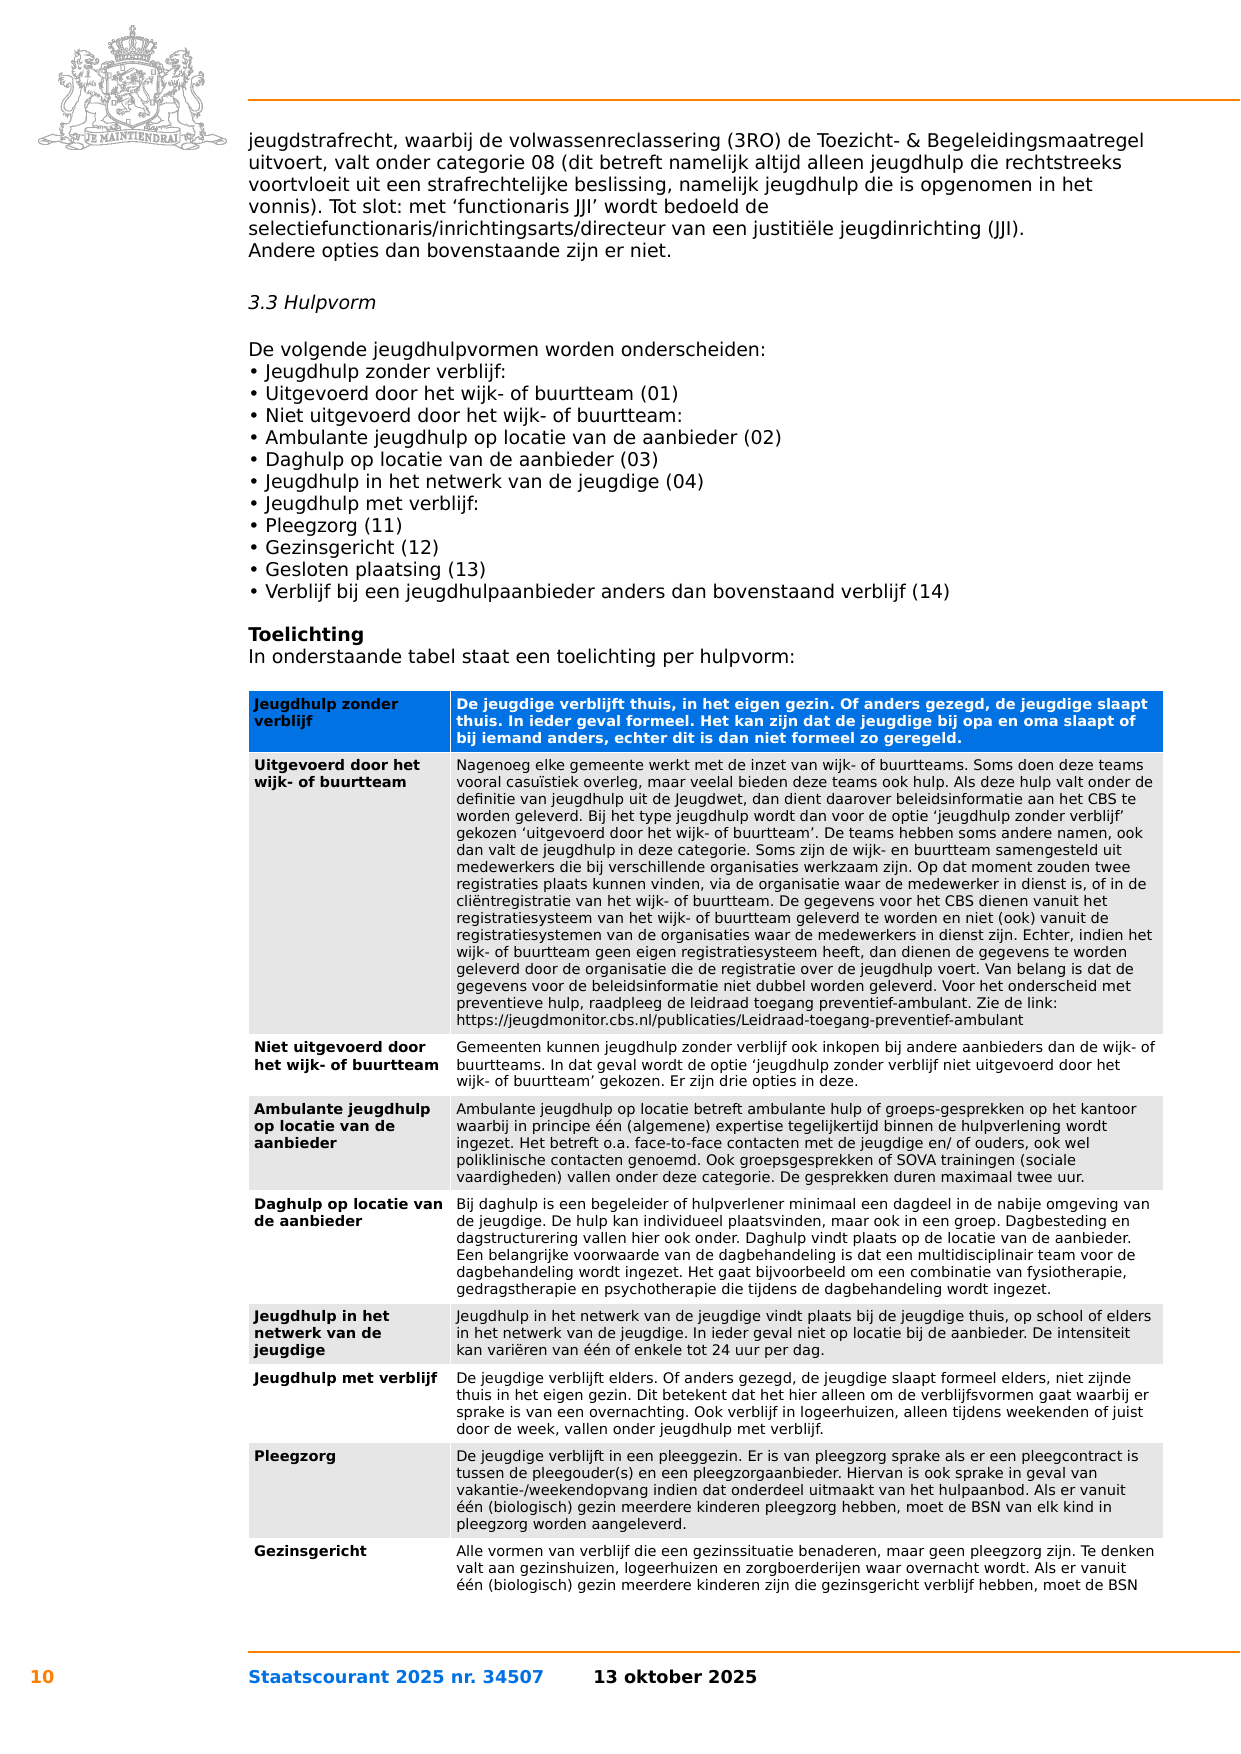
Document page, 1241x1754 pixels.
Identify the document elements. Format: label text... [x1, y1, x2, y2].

text • Niet uitgevoerd door het wijk- of buurtteam: [248, 405, 1163, 427]
table_header Jeugdhulp zonder verblijf [249, 691, 450, 752]
subtitle 3.3 Hulpvorm [248, 292, 1163, 314]
text • Gezinsgericht (12) [248, 537, 1163, 558]
text In onderstaande tabel staat een toelichting per hulpvorm: [248, 646, 1163, 668]
text • Jeugdhulp zonder verblijf: [248, 361, 1163, 383]
text • Pleegzorg (11) [248, 514, 1163, 537]
table_cell Jeugdhulp in het netwerk van de jeugdige vindt plaats bij de jeugdige thuis, op school of elders in het netwerk van de jeugdige. In ieder geval niet op locatie bij de aanbieder. De intensiteit kan variëren van één of enkele tot 24 uur per dag. [451, 1304, 1163, 1364]
table_header De jeugdige verblijft thuis, in het eigen gezin. Of anders gezegd, de jeugdige slaapt thuis. In ieder geval formeel. Het kan zijn dat de jeugdige bij opa en oma slaapt of bij iemand anders, echter dit is dan niet formeel zo geregeld. [451, 691, 1163, 752]
table_cell Gezinsgericht [249, 1539, 450, 1599]
table_cell De jeugdige verblijft in een pleeggezin. Er is van pleegzorg sprake als er een pleegcontract is tussen de pleegouder(s) en een pleegzorgaanbieder. Hiervan is ook sprake in geval van vakantie-/weekendopvang indien dat onderdeel uitmaakt van het hulpaanbod. Als er vanuit één (biologisch) gezin meerdere kinderen pleegzorg hebben, moet de BSN van elk kind in pleegzorg worden aangeleverd. [451, 1443, 1163, 1538]
table_cell Ambulante jeugdhulp op locatie betreft ambulante hulp of groeps-gesprekken op het kantoor waarbij in principe één (algemene) expertise tegelijkertijd binnen de hulpverlening wordt ingezet. Het betreft o.a. face-to-face contacten met de jeugdige en/ of ouders, ook wel poliklinische contacten genoemd. Ook groepsgesprekken of SOVA trainingen (sociale vaardigheden) vallen onder deze categorie. De gesprekken duren maximaal twee uur. [451, 1096, 1163, 1190]
table_cell Uitgevoerd door het wijk- of buurtteam [249, 753, 450, 1034]
text • Daghulp op locatie van de aanbieder (03) [248, 449, 1163, 471]
table_cell Niet uitgevoerd door het wijk- of buurtteam [249, 1035, 450, 1095]
table_cell Gemeenten kunnen jeugdhulp zonder verblijf ook inkopen bij andere aanbieders dan de wijk- of buurtteams. In dat geval wordt de optie ‘jeugdhulp zonder verblijf niet uitgevoerd door het wijk- of buurtteam’ gekozen. Er zijn drie opties in deze. [451, 1035, 1163, 1095]
table_cell De jeugdige verblijft elders. Of anders gezegd, de jeugdige slaapt formeel elders, niet zijnde thuis in het eigen gezin. Dit betekent dat het hier alleen om de verblijfsvormen gaat waarbij er sprake is van een overnachting. Ook verblijf in logeerhuizen, alleen tijdens weekenden of juist door de week, vallen onder jeugdhulp met verblijf. [451, 1365, 1163, 1442]
text De volgende jeugdhulpvormen worden onderscheiden: [248, 339, 1163, 361]
text • Jeugdhulp met verblijf: [248, 493, 1163, 514]
table_cell Ambulante jeugdhulp op locatie van de aanbieder [249, 1096, 450, 1190]
table_cell Pleegzorg [249, 1443, 450, 1538]
text Toelichting [248, 624, 1163, 646]
text • Jeugdhulp in het netwerk van de jeugdige (04) [248, 471, 1163, 493]
text • Ambulante jeugdhulp op locatie van de aanbieder (02) [248, 427, 1163, 449]
table_cell Nagenoeg elke gemeente werkt met de inzet van wijk- of buurtteams. Soms doen deze teams vooral casuïstiek overleg, maar veelal bieden deze teams ook hulp. Als deze hulp valt onder de definitie van jeugdhulp uit de Jeugdwet, dan dient daarover beleidsinformatie aan het CBS te worden geleverd. Bij het type jeugdhulp wordt dan voor de optie ‘jeugdhulp zonder verblijf’ gekozen ‘uitgevoerd door het wijk- of buurtteam’. De teams hebben soms andere namen, ook dan valt de jeugdhulp in deze categorie. Soms zijn de wijk- en buurtteam samengesteld uit medewerkers die bij verschillende organisaties werkzaam zijn. Op dat moment zouden twee registraties plaats kunnen vinden, via de organisatie waar de medewerker in dienst is, of in de cliëntregistratie van het wijk- of buurtteam. De gegevens voor het CBS dienen vanuit het registratiesysteem van het wijk- of buurtteam geleverd te worden en niet (ook) vanuit de registratiesystemen van de organisaties waar de medewerkers in dienst zijn. Echter, indien het wijk- of buurtteam geen eigen registratiesysteem heeft, dan dienen de gegevens te worden geleverd door de organisatie die de registratie over de jeugdhulp voert. Van belang is dat de gegevens voor de beleidsinformatie niet dubbel worden geleverd. Voor het onderscheid met preventieve hulp, raadpleeg de leidraad toegang preventief-ambulant. Zie de link: https://jeugdmonitor.cbs.nl/publicaties/Leidraad-toegang-preventief-ambulant [451, 753, 1163, 1034]
text • Verblijf bij een jeugdhulpaanbieder anders dan bovenstaand verblijf (14) [248, 581, 1163, 602]
picture [38, 25, 227, 150]
table_cell Jeugdhulp met verblijf [249, 1365, 450, 1442]
text • Gesloten plaatsing (13) [248, 558, 1163, 581]
text jeugdstrafrecht, waarbij de volwassenreclassering (3RO) de Toezicht- & Begeleidingsmaatregel uitvoert, valt onder categorie 08 (dit betreft namelijk altijd alleen jeugdhulp die rechtstreeks voortvloeit uit een strafrechtelijke beslissing, namelijk jeugdhulp die is opgenomen in het vonnis). Tot slot: met ‘functionaris JJI’ wordt bedoeld de selectiefunctionaris/inrichtingsarts/directeur van een justitiële jeugdinrichting (JJI). [248, 130, 1163, 240]
table_cell Daghulp op locatie van de aanbieder [249, 1191, 450, 1303]
table_cell Alle vormen van verblijf die een gezinssituatie benaderen, maar geen pleegzorg zijn. Te denken valt aan gezinshuizen, logeerhuizen en zorgboerderijen waar overnacht wordt. Als er vanuit één (biologisch) gezin meerdere kinderen zijn die gezinsgericht verblijf hebben, moet de BSN [451, 1539, 1163, 1599]
text Andere opties dan bovenstaande zijn er niet. [248, 240, 1163, 262]
table_cell Jeugdhulp in het netwerk van de jeugdige [249, 1304, 450, 1364]
text • Uitgevoerd door het wijk- of buurtteam (01) [248, 383, 1163, 405]
table_cell Bij daghulp is een begeleider of hulpverlener minimaal een dagdeel in de nabije omgeving van de jeugdige. De hulp kan individueel plaatsvinden, maar ook in een groep. Dagbesteding en dagstructurering vallen hier ook onder. Daghulp vindt plaats op de locatie van de aanbieder. Een belangrijke voorwaarde van de dagbehandeling is dat een multidisciplinair team voor de dagbehandeling wordt ingezet. Het gaat bijvoorbeeld om een combinatie van fysiotherapie, gedragstherapie en psychotherapie die tijdens de dagbehandeling wordt ingezet. [451, 1191, 1163, 1303]
